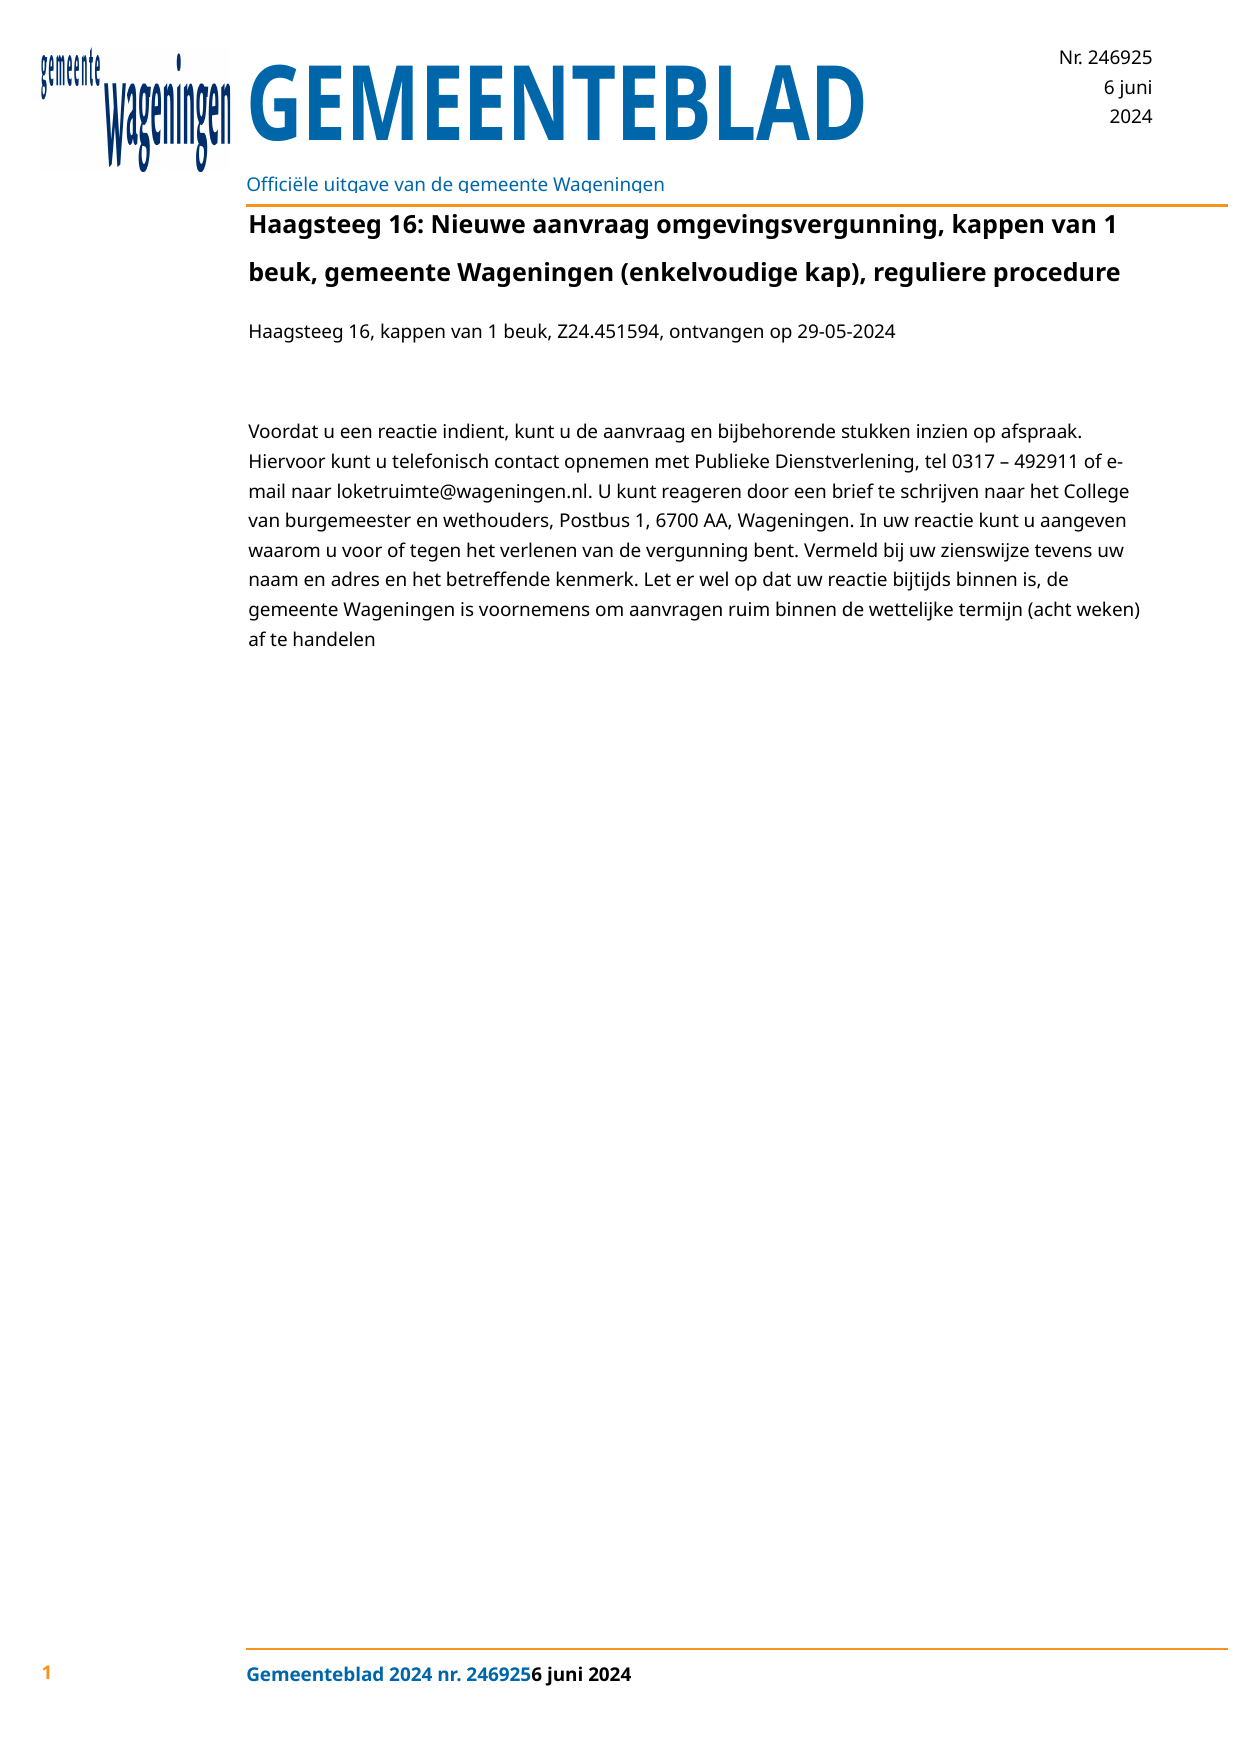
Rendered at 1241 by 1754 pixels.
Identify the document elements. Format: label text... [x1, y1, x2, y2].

text Haagsteeg 16: Nieuwe aanvraag omgevingsvergunning, kappen van 1 beuk, gemeente Wageningen (enkelvoudige kap), reguliere procedure [248, 207, 1152, 288]
picture [41, 47, 231, 172]
text Voordat u een reactie indient, kunt u de aanvraag en bijbehorende stukken inzien op afspraak. Hiervoor kunt u telefonisch contact opnemen met Publieke Dienstverlening, tel 0317 – 492911 of e-mail naar loketruimte@wageningen.nl. U kunt reageren door een brief te schrijven naar het College van burgemeester en wethouders, Postbus 1, 6700 AA, Wageningen. In uw reactie kunt u aangeven waarom u voor of tegen het verlenen van de vergunning bent. Vermeld bij uw zienswijze tevens uw naam en adres en het betreffende kenmerk. Let er wel op dat uw reactie bijtijds binnen is, de gemeente Wageningen is voornemens om aanvragen ruim binnen de wettelijke termijn (acht weken) af te handelen [248, 419, 1152, 652]
text Haagsteeg 16, kappen van 1 beuk, Z24.451594, ontvangen op 29-05-2024 [248, 318, 1152, 344]
